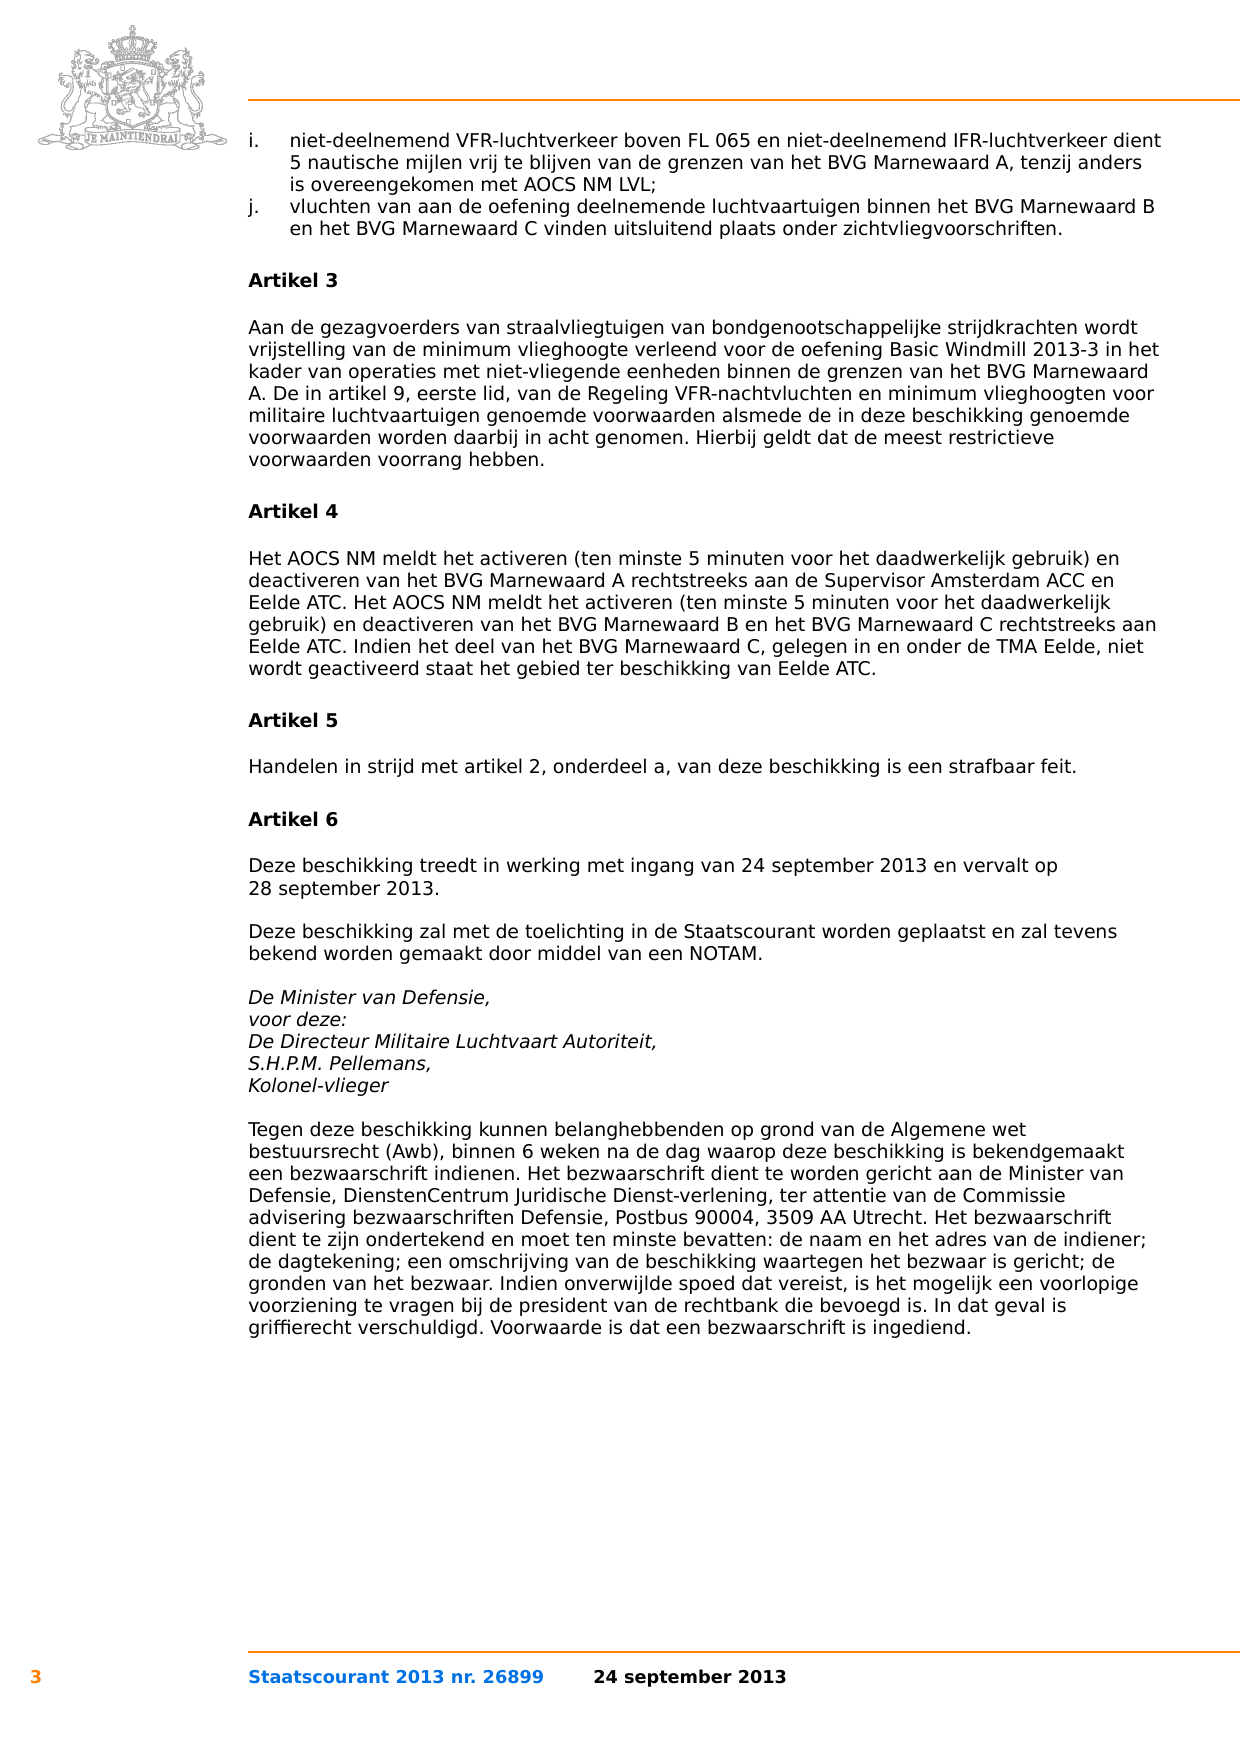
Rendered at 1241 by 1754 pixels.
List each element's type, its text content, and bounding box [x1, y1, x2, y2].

text Tegen deze beschikking kunnen belanghebbenden op grond van de Algemene wet bestuursrecht (Awb), binnen 6 weken na de dag waarop deze beschikking is bekendgemaakt een bezwaarschrift indienen. Het bezwaarschrift dient te worden gericht aan de Minister van Defensie, DienstenCentrum Juridische Dienst-verlening, ter attentie van de Commissie advisering bezwaarschriften Defensie, Postbus 90004, 3509 AA Utrecht. Het bezwaarschrift dient te zijn ondertekend en moet ten minste bevatten: de naam en het adres van de indiener; de dagtekening; een omschrijving van de beschikking waartegen het bezwaar is gericht; de gronden van het bezwaar. Indien onverwijlde spoed dat vereist, is het mogelijk een voorlopige voorziening te vragen bij de president van de rechtbank die bevoegd is. In dat geval is griffierecht verschuldigd. Voorwaarde is dat een bezwaarschrift is ingediend. [248, 1119, 1163, 1339]
subtitle Artikel 6 [248, 808, 1163, 830]
text Deze beschikking zal met de toelichting in de Staatscourant worden geplaatst en zal tevens bekend worden gemaakt door middel van een NOTAM. [248, 921, 1163, 965]
text Deze beschikking treedt in werking met ingang van 24 september 2013 en vervalt op 28 september 2013. [248, 855, 1163, 899]
text j. vluchten van aan de oefening deelnemende luchtvaartuigen binnen het BVG Marnewaard B en het BVG Marnewaard C vinden uitsluitend plaats onder zichtvliegvoorschriften. [248, 196, 1163, 240]
subtitle Artikel 4 [248, 501, 1163, 523]
subtitle Artikel 5 [248, 709, 1163, 731]
picture [38, 25, 227, 150]
text i. niet-deelnemend VFR-luchtverkeer boven FL 065 en niet-deelnemend IFR-luchtverkeer dient 5 nautische mijlen vrij te blijven van de grenzen van het BVG Marnewaard A, tenzij anders is overeengekomen met AOCS NM LVL; [248, 130, 1163, 196]
text De Minister van Defensie, voor deze: De Directeur Militaire Luchtvaart Autoriteit, S.H.P.M. Pellemans, Kolonel-vlieger [248, 987, 1163, 1097]
subtitle Artikel 3 [248, 270, 1163, 292]
text Het AOCS NM meldt het activeren (ten minste 5 minuten voor het daadwerkelijk gebruik) en deactiveren van het BVG Marnewaard A rechtstreeks aan de Supervisor Amsterdam ACC en Eelde ATC. Het AOCS NM meldt het activeren (ten minste 5 minuten voor het daadwerkelijk gebruik) en deactiveren van het BVG Marnewaard B en het BVG Marnewaard C rechtstreeks aan Eelde ATC. Indien het deel van het BVG Marnewaard C, gelegen in en onder de TMA Eelde, niet wordt geactiveerd staat het gebied ter beschikking van Eelde ATC. [248, 548, 1163, 679]
text Handelen in strijd met artikel 2, onderdeel a, van deze beschikking is een strafbaar feit. [248, 756, 1163, 778]
text Aan de gezagvoerders van straalvliegtuigen van bondgenootschappelijke strijdkrachten wordt vrijstelling van de minimum vlieghoogte verleend voor de oefening Basic Windmill 2013-3 in het kader van operaties met niet-vliegende eenheden binnen de grenzen van het BVG Marnewaard A. De in artikel 9, eerste lid, van de Regeling VFR-nachtvluchten en minimum vlieghoogten voor militaire luchtvaartuigen genoemde voorwaarden alsmede de in deze beschikking genoemde voorwaarden worden daarbij in acht genomen. Hierbij geldt dat de meest restrictieve voorwaarden voorrang hebben. [248, 317, 1163, 471]
